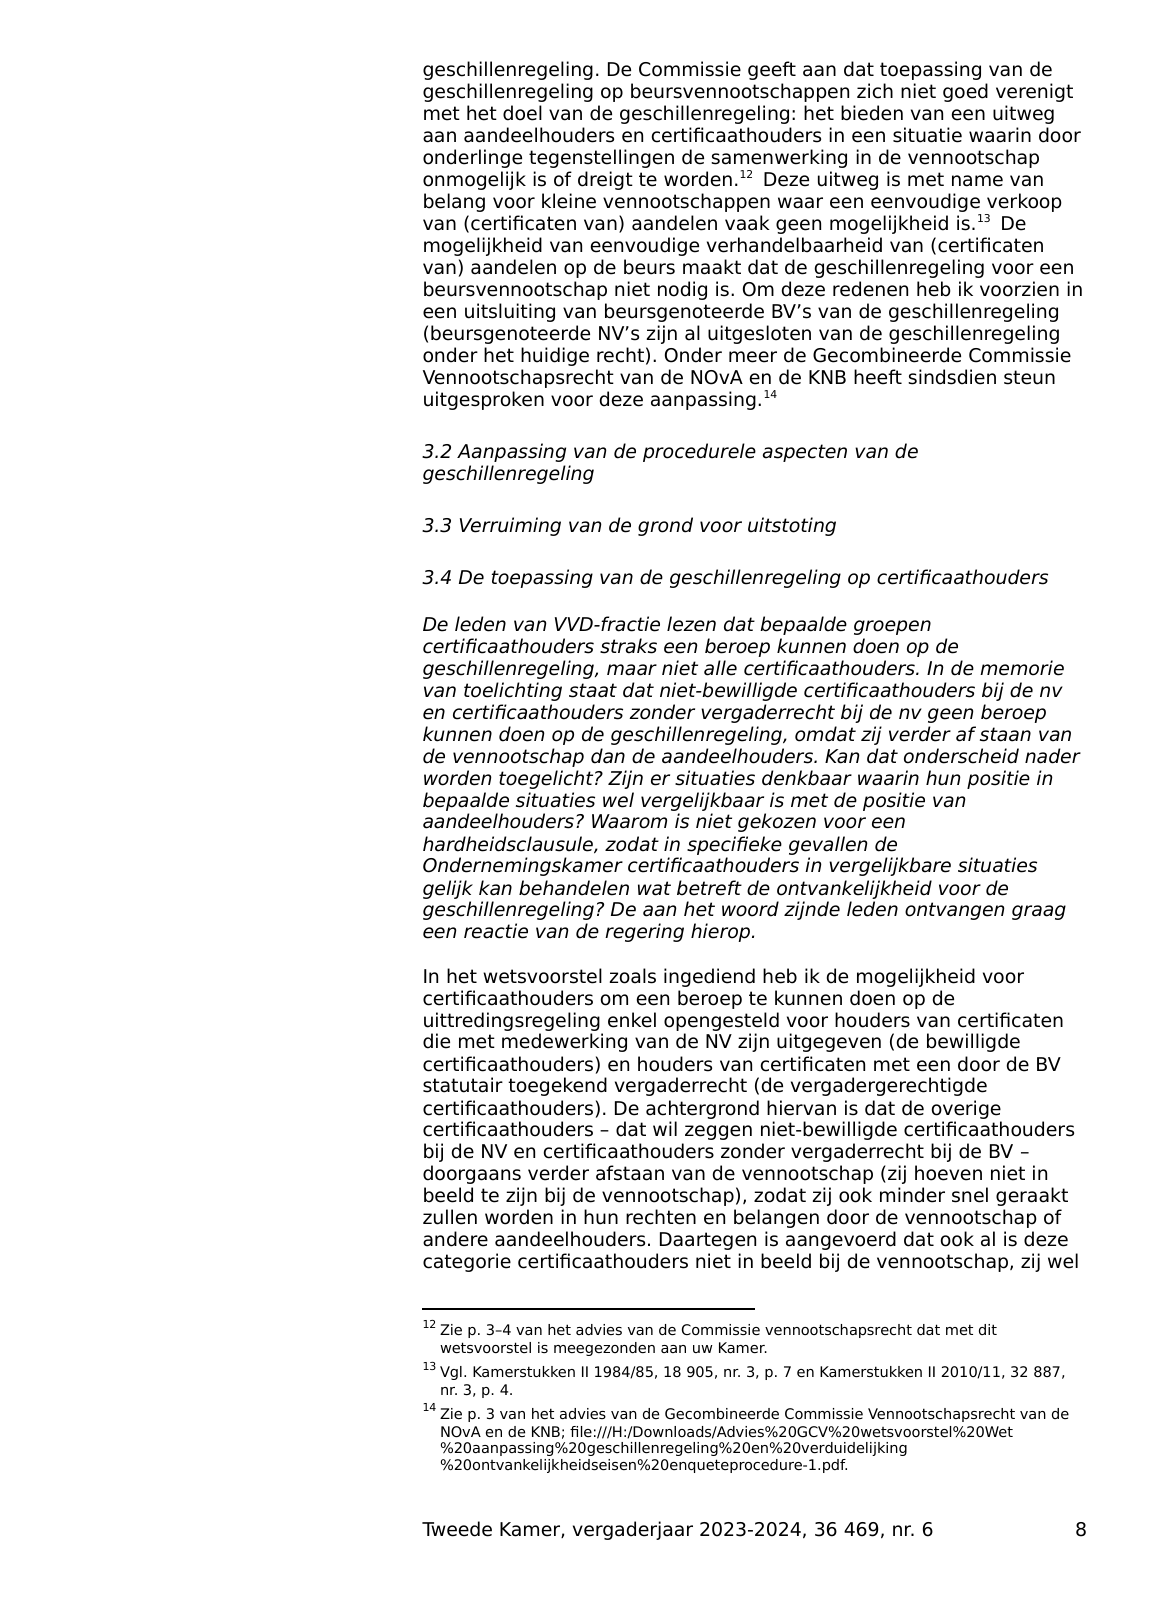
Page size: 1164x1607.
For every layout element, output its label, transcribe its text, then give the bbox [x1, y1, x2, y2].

text Vgl. Kamerstukken II 1984/85, 18 905, nr. 3, p. 7 en Kamerstukken II 2010/11, 32 887, nr. 3, p. 4. [422, 1360, 1087, 1399]
text De leden van VVD-fractie lezen dat bepaalde groepen certificaathouders straks een beroep kunnen doen op de geschillenregeling, maar niet alle certificaathouders. In de memorie van toelichting staat dat niet-bewilligde certificaathouders bij de nv en certificaathouders zonder vergaderrecht bij de nv geen beroep kunnen doen op de geschillenregeling, omdat zij verder af staan van de vennootschap dan de aandeelhouders. Kan dat onderscheid nader worden toegelicht? Zijn er situaties denkbaar waarin hun positie in bepaalde situaties wel vergelijkbaar is met de positie van aandeelhouders? Waarom is niet gekozen voor een hardheidsclausule, zodat in specifieke gevallen de Ondernemingskamer certificaathouders in vergelijkbare situaties gelijk kan behandelen wat betreft de ontvankelijkheid voor de geschillenregeling? De aan het woord zijnde leden ontvangen graag een reactie van de regering hierop. [422, 614, 1087, 943]
subtitle 3.2 Aanpassing van de procedurele aspecten van de geschillenregeling [422, 441, 1087, 485]
text In het wetsvoorstel zoals ingediend heb ik de mogelijkheid voor certificaathouders om een beroep te kunnen doen op de uittredingsregeling enkel opengesteld voor houders van certificaten die met medewerking van de NV zijn uitgegeven (de bewilligde certificaathouders) en houders van certificaten met een door de BV statutair toegekend vergaderrecht (de vergadergerechtigde certificaathouders). De achtergrond hiervan is dat de overige certificaathouders – dat wil zeggen niet-bewilligde certificaathouders bij de NV en certificaathouders zonder vergaderrecht bij de BV – doorgaans verder afstaan van de vennootschap (zij hoeven niet in beeld te zijn bij de vennootschap), zodat zij ook minder snel geraakt zullen worden in hun rechten en belangen door de vennootschap of andere aandeelhouders. Daartegen is aangevoerd dat ook al is deze categorie certificaathouders niet in beeld bij de vennootschap, zij wel [422, 966, 1087, 1273]
subtitle 3.3 Verruiming van de grond voor uitstoting [422, 515, 1087, 537]
text Zie p. 3 van het advies van de Gecombineerde Commissie Vennootschapsrecht van de NOvA en de KNB; file:///H:/Downloads/Advies%20GCV%20wetsvoorstel%20Wet%20aanpassing%20geschillenregeling%20en%20verduidelijking%20ontvankelijkheidseisen%20enqueteprocedure-1.pdf. [422, 1402, 1087, 1474]
text geschillenregeling. De Commissie geeft aan dat toepassing van de geschillenregeling op beursvennootschappen zich niet goed verenigt met het doel van de geschillenregeling: het bieden van een uitweg aan aandeelhouders en certificaathouders in een situatie waarin door onderlinge tegenstellingen de samenwerking in de vennootschap onmogelijk is of dreigt te worden. Deze uitweg is met name van belang voor kleine vennootschappen waar een eenvoudige verkoop van (certificaten van) aandelen vaak geen mogelijkheid is. De mogelijkheid van eenvoudige verhandelbaarheid van (certificaten van) aandelen op de beurs maakt dat de geschillenregeling voor een beursvennootschap niet nodig is. Om deze redenen heb ik voorzien in een uitsluiting van beursgenoteerde BV’s van de geschillenregeling (beursgenoteerde NV’s zijn al uitgesloten van de geschillenregeling onder het huidige recht). Onder meer de Gecombineerde Commissie Vennootschapsrecht van de NOvA en de KNB heeft sindsdien steun uitgesproken voor deze aanpassing. [422, 59, 1087, 411]
text Zie p. 3–4 van het advies van de Commissie vennootschapsrecht dat met dit wetsvoorstel is meegezonden aan uw Kamer. [422, 1318, 1087, 1357]
subtitle 3.4 De toepassing van de geschillenregeling op certificaathouders [422, 567, 1087, 589]
